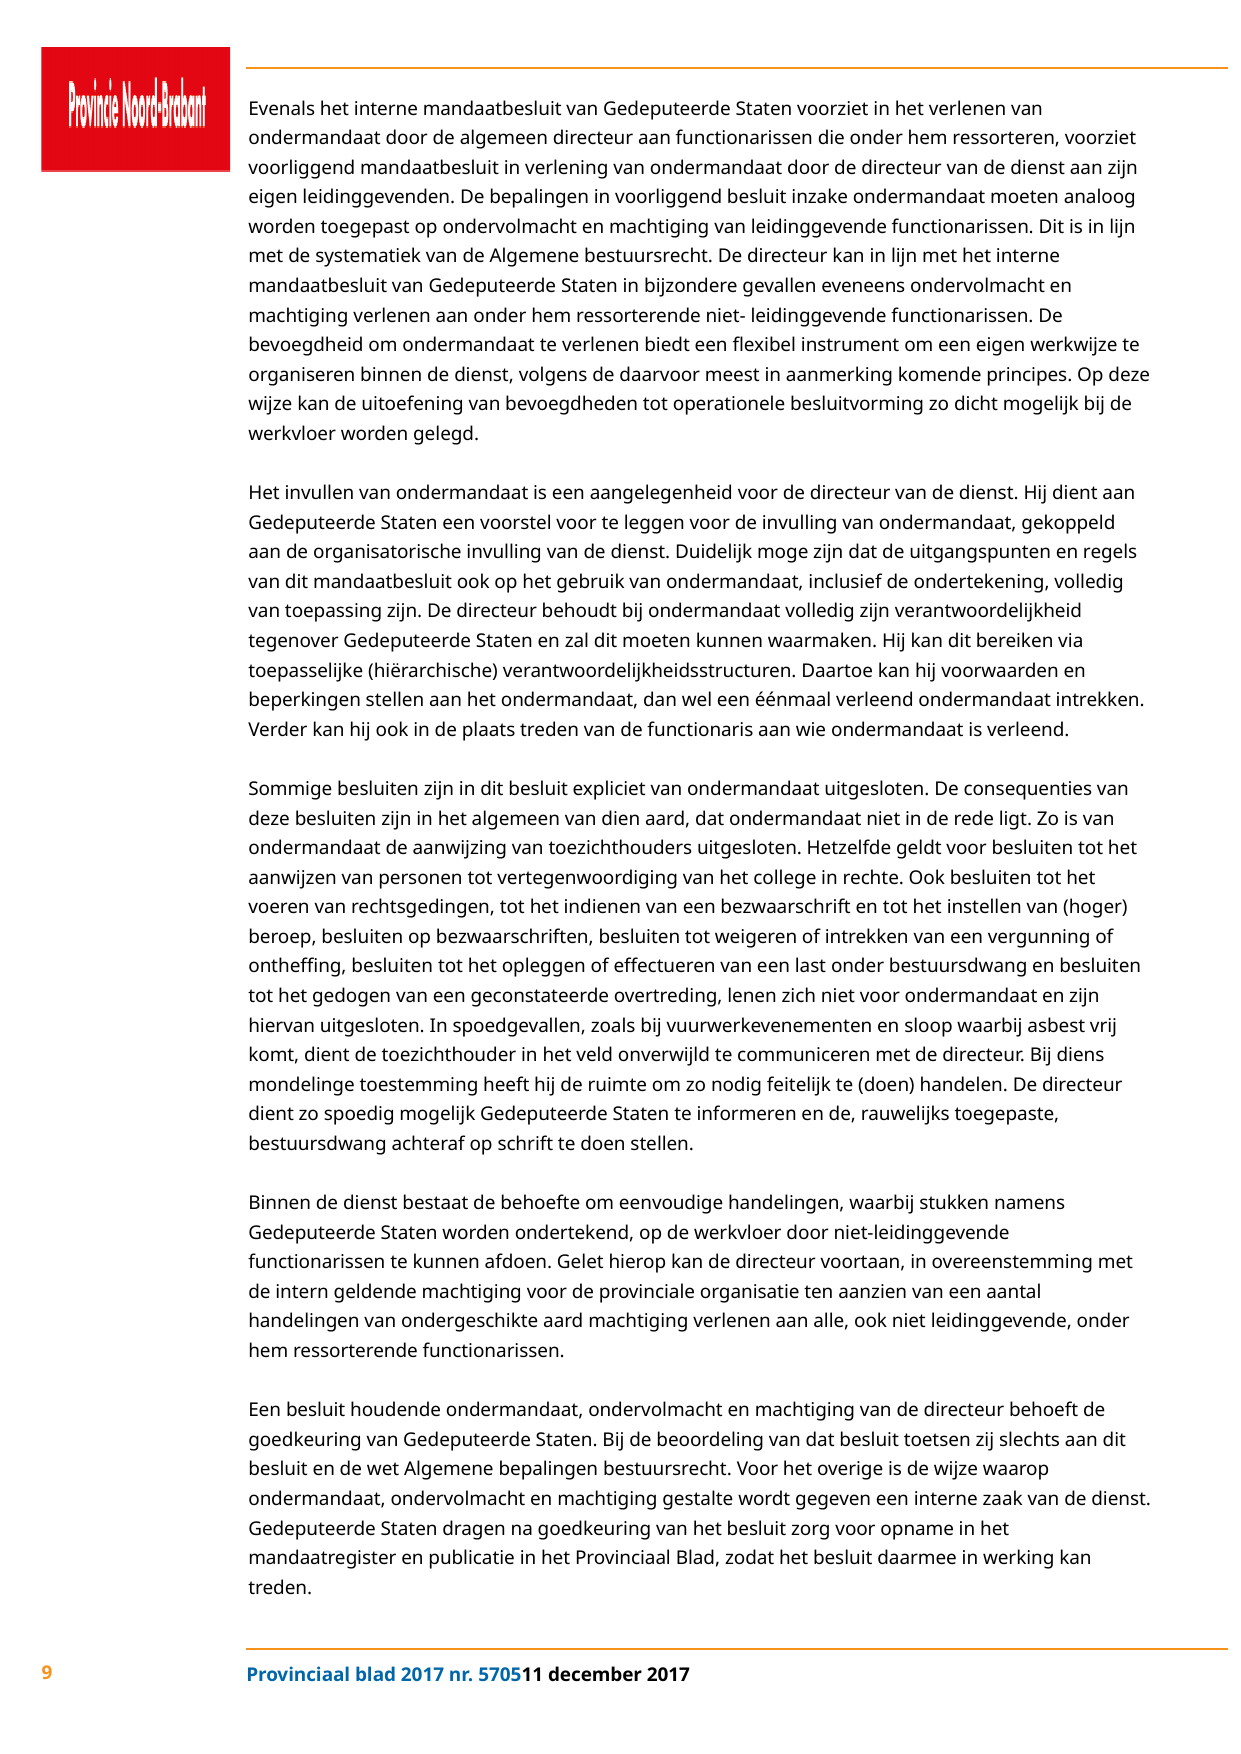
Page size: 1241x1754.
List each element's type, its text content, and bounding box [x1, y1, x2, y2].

picture [41, 47, 231, 172]
text Een besluit houdende ondermandaat, ondervolmacht en machtiging van de directeur behoeft de goedkeuring van Gedeputeerde Staten. Bij de beoordeling van dat besluit toetsen zij slechts aan dit besluit en de wet Algemene bepalingen bestuursrecht. Voor het overige is de wijze waarop ondermandaat, ondervolmacht en machtiging gestalte wordt gegeven een interne zaak van de dienst. Gedeputeerde Staten dragen na goedkeuring van het besluit zorg voor opname in het mandaatregister en publicatie in het Provinciaal Blad, zodat het besluit daarmee in werking kan treden. [248, 1396, 1152, 1600]
text Sommige besluiten zijn in dit besluit expliciet van ondermandaat uitgesloten. De consequenties van deze besluiten zijn in het algemeen van dien aard, dat ondermandaat niet in de rede ligt. Zo is van ondermandaat de aanwijzing van toezichthouders uitgesloten. Hetzelfde geldt voor besluiten tot het aanwijzen van personen tot vertegenwoordiging van het college in rechte. Ook besluiten tot het voeren van rechtsgedingen, tot het indienen van een bezwaarschrift en tot het instellen van (hoger) beroep, besluiten op bezwaarschriften, besluiten tot weigeren of intrekken van een vergunning of ontheffing, besluiten tot het opleggen of effectueren van een last onder bestuursdwang en besluiten tot het gedogen van een geconstateerde overtreding, lenen zich niet voor ondermandaat en zijn hiervan uitgesloten. In spoedgevallen, zoals bij vuurwerkevenementen en sloop waarbij asbest vrij komt, dient de toezichthouder in het veld onverwijld te communiceren met de directeur. Bij diens mondelinge toestemming heeft hij de ruimte om zo nodig feitelijk te (doen) handelen. De directeur dient zo spoedig mogelijk Gedeputeerde Staten te informeren en de, rauwelijks toegepaste, bestuursdwang achteraf op schrift te doen stellen. [248, 775, 1152, 1156]
text Binnen de dienst bestaat de behoefte om eenvoudige handelingen, waarbij stukken namens Gedeputeerde Staten worden ondertekend, op de werkvloer door niet-leidinggevende functionarissen te kunnen afdoen. Gelet hierop kan de directeur voortaan, in overeenstemming met de intern geldende machtiging voor de provinciale organisatie ten aanzien van een aantal handelingen van ondergeschikte aard machtiging verlenen aan alle, ook niet leidinggevende, onder hem ressorterende functionarissen. [248, 1189, 1152, 1363]
text Het invullen van ondermandaat is een aangelegenheid voor de directeur van de dienst. Hij dient aan Gedeputeerde Staten een voorstel voor te leggen voor de invulling van ondermandaat, gekoppeld aan de organisatorische invulling van de dienst. Duidelijk moge zijn dat de uitgangspunten en regels van dit mandaatbesluit ook op het gebruik van ondermandaat, inclusief de ondertekening, volledig van toepassing zijn. De directeur behoudt bij ondermandaat volledig zijn verantwoordelijkheid tegenover Gedeputeerde Staten en zal dit moeten kunnen waarmaken. Hij kan dit bereiken via toepasselijke (hiërarchische) verantwoordelijkheidsstructuren. Daartoe kan hij voorwaarden en beperkingen stellen aan het ondermandaat, dan wel een éénmaal verleend ondermandaat intrekken. Verder kan hij ook in de plaats treden van de functionaris aan wie ondermandaat is verleend. [248, 479, 1152, 742]
text Evenals het interne mandaatbesluit van Gedeputeerde Staten voorziet in het verlenen van ondermandaat door de algemeen directeur aan functionarissen die onder hem ressorteren, voorziet voorliggend mandaatbesluit in verlening van ondermandaat door de directeur van de dienst aan zijn eigen leidinggevenden. De bepalingen in voorliggend besluit inzake ondermandaat moeten analoog worden toegepast op ondervolmacht en machtiging van leidinggevende functionarissen. Dit is in lijn met de systematiek van de Algemene bestuursrecht. De directeur kan in lijn met het interne mandaatbesluit van Gedeputeerde Staten in bijzondere gevallen eveneens ondervolmacht en machtiging verlenen aan onder hem ressorterende niet- leidinggevende functionarissen. De bevoegdheid om ondermandaat te verlenen biedt een flexibel instrument om een eigen werkwijze te organiseren binnen de dienst, volgens de daarvoor meest in aanmerking komende principes. Op deze wijze kan de uitoefening van bevoegdheden tot operationele besluitvorming zo dicht mogelijk bij de werkvloer worden gelegd. [248, 95, 1152, 446]
